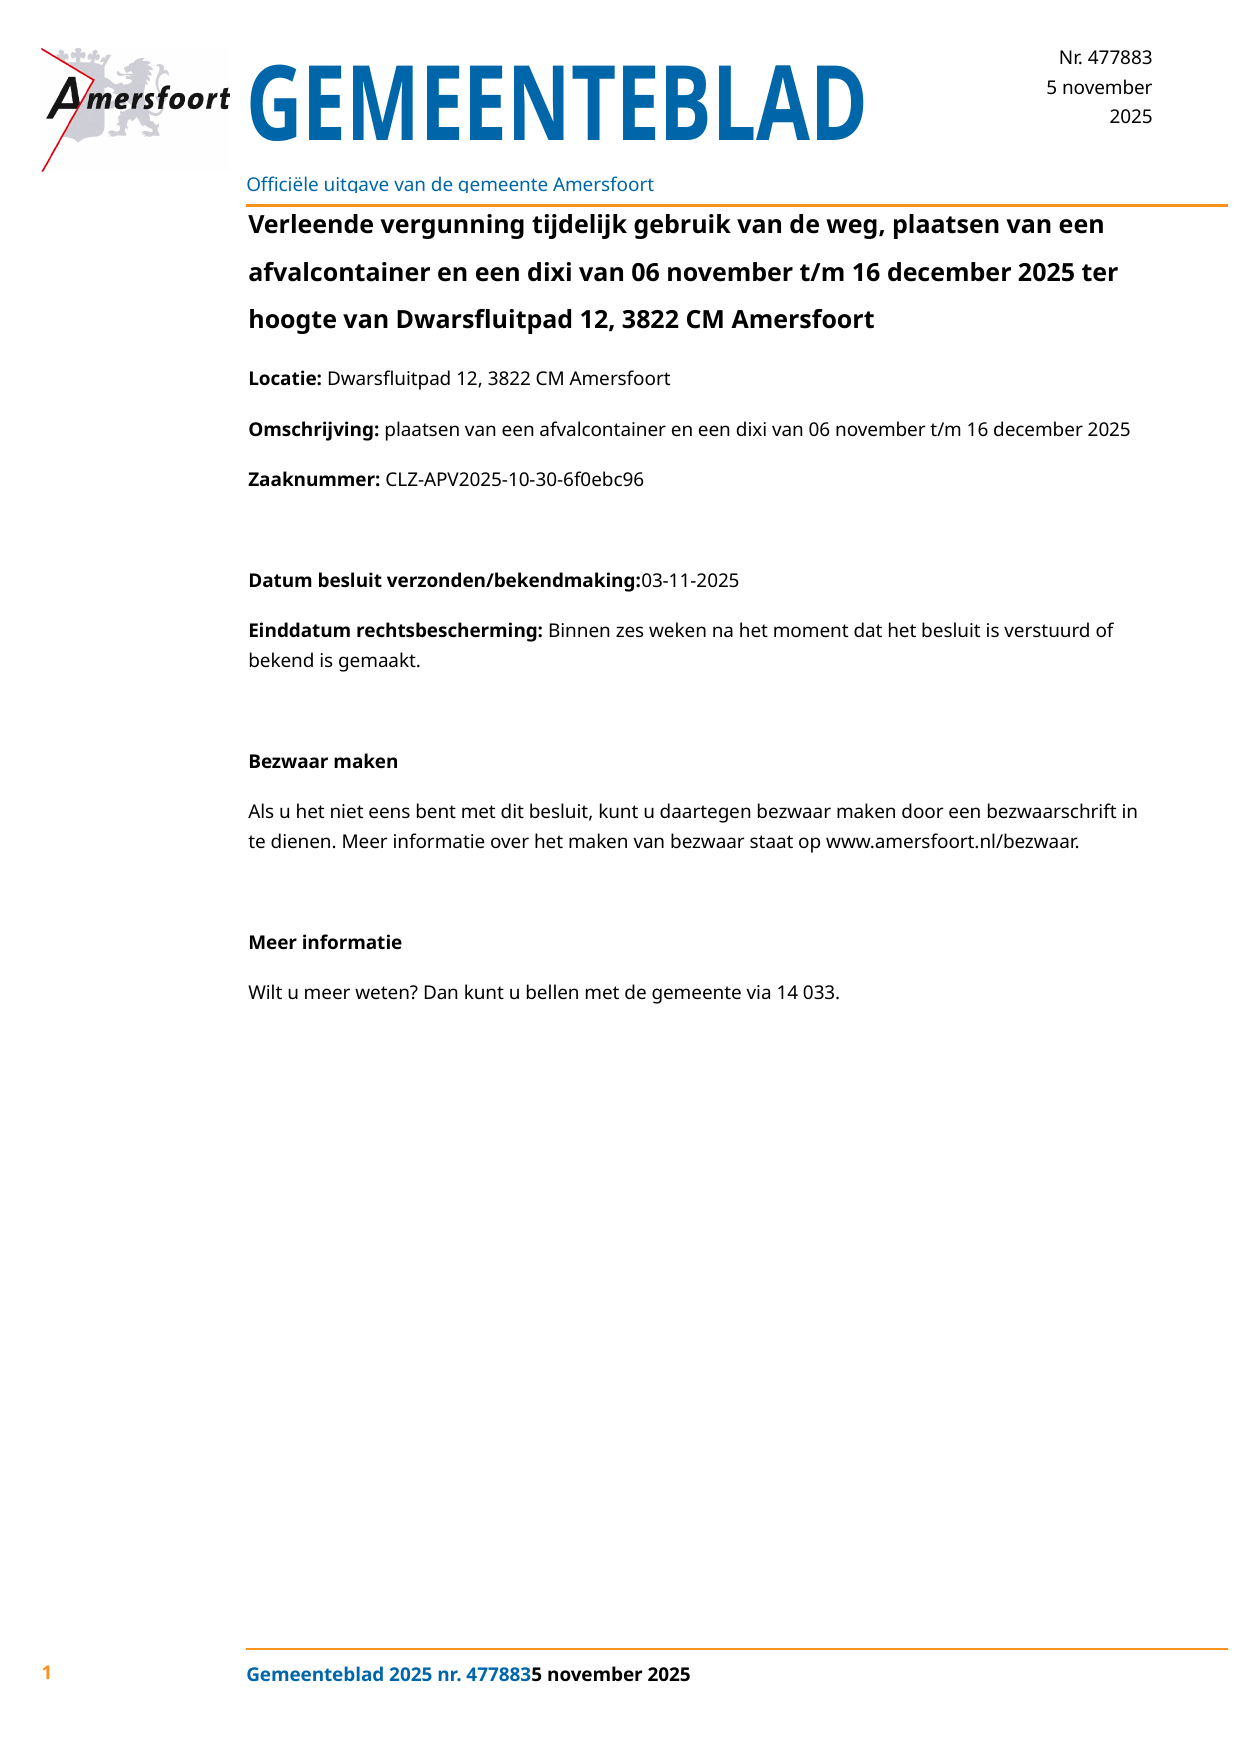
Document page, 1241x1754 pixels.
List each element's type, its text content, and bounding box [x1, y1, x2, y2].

text Wilt u meer weten? Dan kunt u bellen met de gemeente via 14 033. [248, 979, 1152, 1005]
text Zaaknummer: CLZ-APV2025-10-30-6f0ebc96 [248, 466, 1152, 492]
text Datum besluit verzonden/bekendmaking:03-11-2025 [248, 567, 1152, 593]
text Bezwaar maken [248, 748, 1152, 774]
text Omschrijving: plaatsen van een afvalcontainer en een dixi van 06 november t/m 16 december 2025 [248, 416, 1152, 442]
text Verleende vergunning tijdelijk gebruik van de weg, plaatsen van een afvalcontainer en een dixi van 06 november t/m 16 december 2025 ter hoogte van Dwarsfluitpad 12, 3822 CM Amersfoort [248, 207, 1152, 336]
text Einddatum rechtsbescherming: Binnen zes weken na het moment dat het besluit is verstuurd of bekend is gemaakt. [248, 618, 1152, 673]
text Locatie: Dwarsfluitpad 12, 3822 CM Amersfoort [248, 366, 1152, 391]
text Als u het niet eens bent met dit besluit, kunt u daartegen bezwaar maken door een bezwaarschrift in te dienen. Meer informatie over het maken van bezwaar staat op www.amersfoort.nl/bezwaar. [248, 798, 1152, 854]
picture [41, 47, 231, 172]
text Meer informatie [248, 929, 1152, 954]
